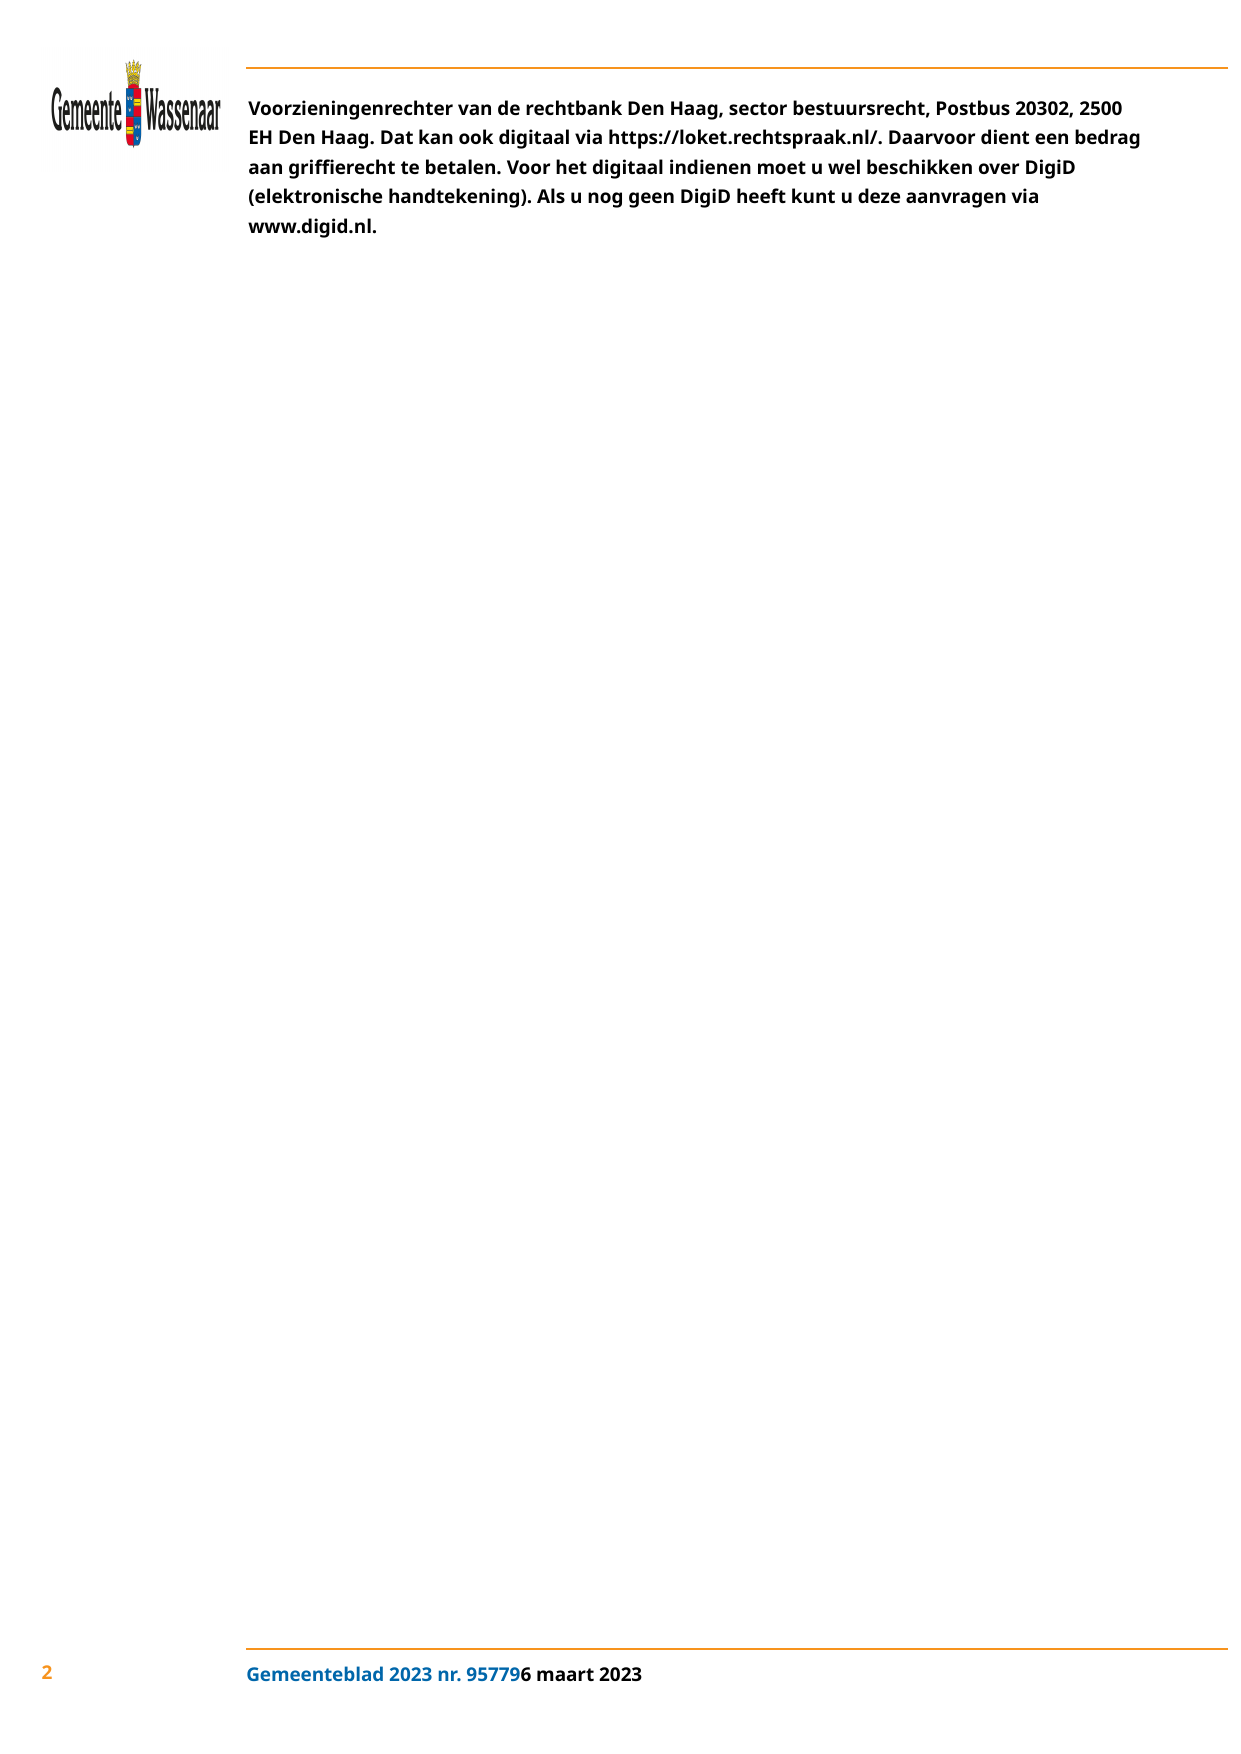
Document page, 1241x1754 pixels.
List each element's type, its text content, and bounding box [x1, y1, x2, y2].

text Voorzieningenrechter van de rechtbank Den Haag, sector bestuursrecht, Postbus 20302, 2500 EH Den Haag. Dat kan ook digitaal via https://loket.rechtspraak.nl/. Daarvoor dient een bedrag aan griffierecht te betalen. Voor het digitaal indienen moet u wel beschikken over DigiD (elektronische handtekening). Als u nog geen DigiD heeft kunt u deze aanvragen via www.digid.nl. [248, 95, 1152, 239]
picture [41, 47, 231, 172]
